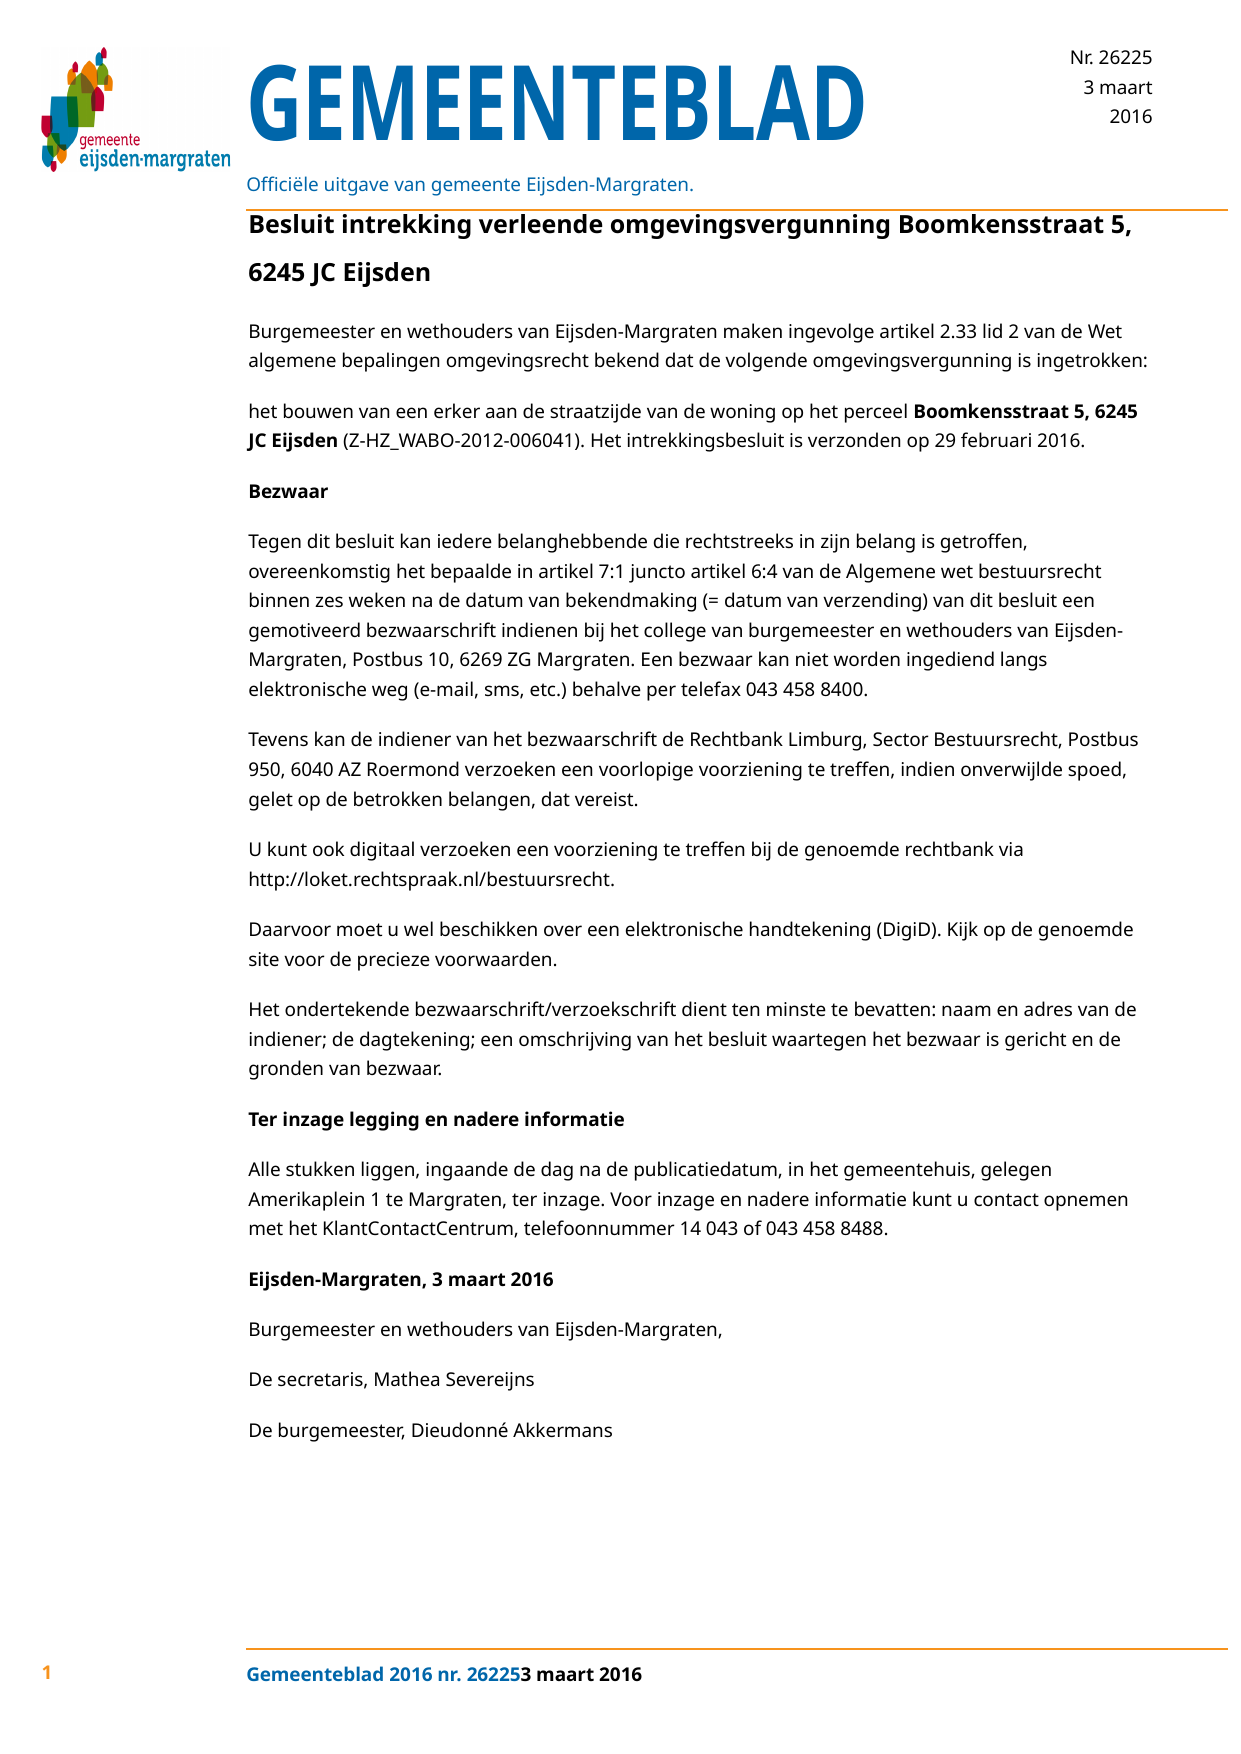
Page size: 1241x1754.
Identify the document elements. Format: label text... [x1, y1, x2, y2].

text Alle stukken liggen, ingaande de dag na de publicatiedatum, in het gemeentehuis, gelegen Amerikaplein 1 te Margraten, ter inzage. Voor inzage en nadere informatie kunt u contact opnemen met het KlantContactCentrum, telefoonnummer 14 043 of 043 458 8488. [248, 1156, 1152, 1241]
picture [41, 47, 231, 172]
text het bouwen van een erker aan de straatzijde van de woning op het perceel Boomkensstraat 5, 6245 JC Eijsden (Z-HZ_WABO-2012-006041). Het intrekkingsbesluit is verzonden op 29 februari 2016. [248, 398, 1152, 453]
text U kunt ook digitaal verzoeken een voorziening te treffen bij de genoemde rechtbank via http://loket.rechtspraak.nl/bestuursrecht. [248, 836, 1152, 892]
text Daarvoor moet u wel beschikken over een elektronische handtekening (DigiD). Kijk op de genoemde site voor de precieze voorwaarden. [248, 916, 1152, 972]
text De secretaris, Mathea Severeijns [248, 1367, 1152, 1392]
text Ter inzage legging en nadere informatie [248, 1106, 1152, 1132]
text Tegen dit besluit kan iedere belanghebbende die rechtstreeks in zijn belang is getroffen, overeenkomstig het bepaalde in artikel 7:1 juncto artikel 6:4 van de Algemene wet bestuursrecht binnen zes weken na de datum van bekendmaking (= datum van verzending) van dit besluit een gemotiveerd bezwaarschrift indienen bij het college van burgemeester en wethouders van Eijsden-Margraten, Postbus 10, 6269 ZG Margraten. Een bezwaar kan niet worden ingediend langs elektronische weg (e-mail, sms, etc.) behalve per telefax 043 458 8400. [248, 528, 1152, 702]
text Eijsden-Margraten, 3 maart 2016 [248, 1266, 1152, 1292]
text De burgemeester, Dieudonné Akkermans [248, 1417, 1152, 1443]
text Bezwaar [248, 478, 1152, 504]
text Het ondertekende bezwaarschrift/verzoekschrift dient ten minste te bevatten: naam en adres van de indiener; de dagtekening; een omschrijving van het besluit waartegen het bezwaar is gericht en de gronden van bezwaar. [248, 996, 1152, 1081]
text Burgemeester en wethouders van Eijsden-Margraten maken ingevolge artikel 2.33 lid 2 van de Wet algemene bepalingen omgevingsrecht bekend dat de volgende omgevingsvergunning is ingetrokken: [248, 318, 1152, 373]
text Tevens kan de indiener van het bezwaarschrift de Rechtbank Limburg, Sector Bestuursrecht, Postbus 950, 6040 AZ Roermond verzoeken een voorlopige voorziening te treffen, indien onverwijlde spoed, gelet op de betrokken belangen, dat vereist. [248, 727, 1152, 812]
text Besluit intrekking verleende omgevingsvergunning Boomkensstraat 5, 6245 JC Eijsden [248, 211, 1152, 288]
text Burgemeester en wethouders van Eijsden-Margraten, [248, 1316, 1152, 1342]
